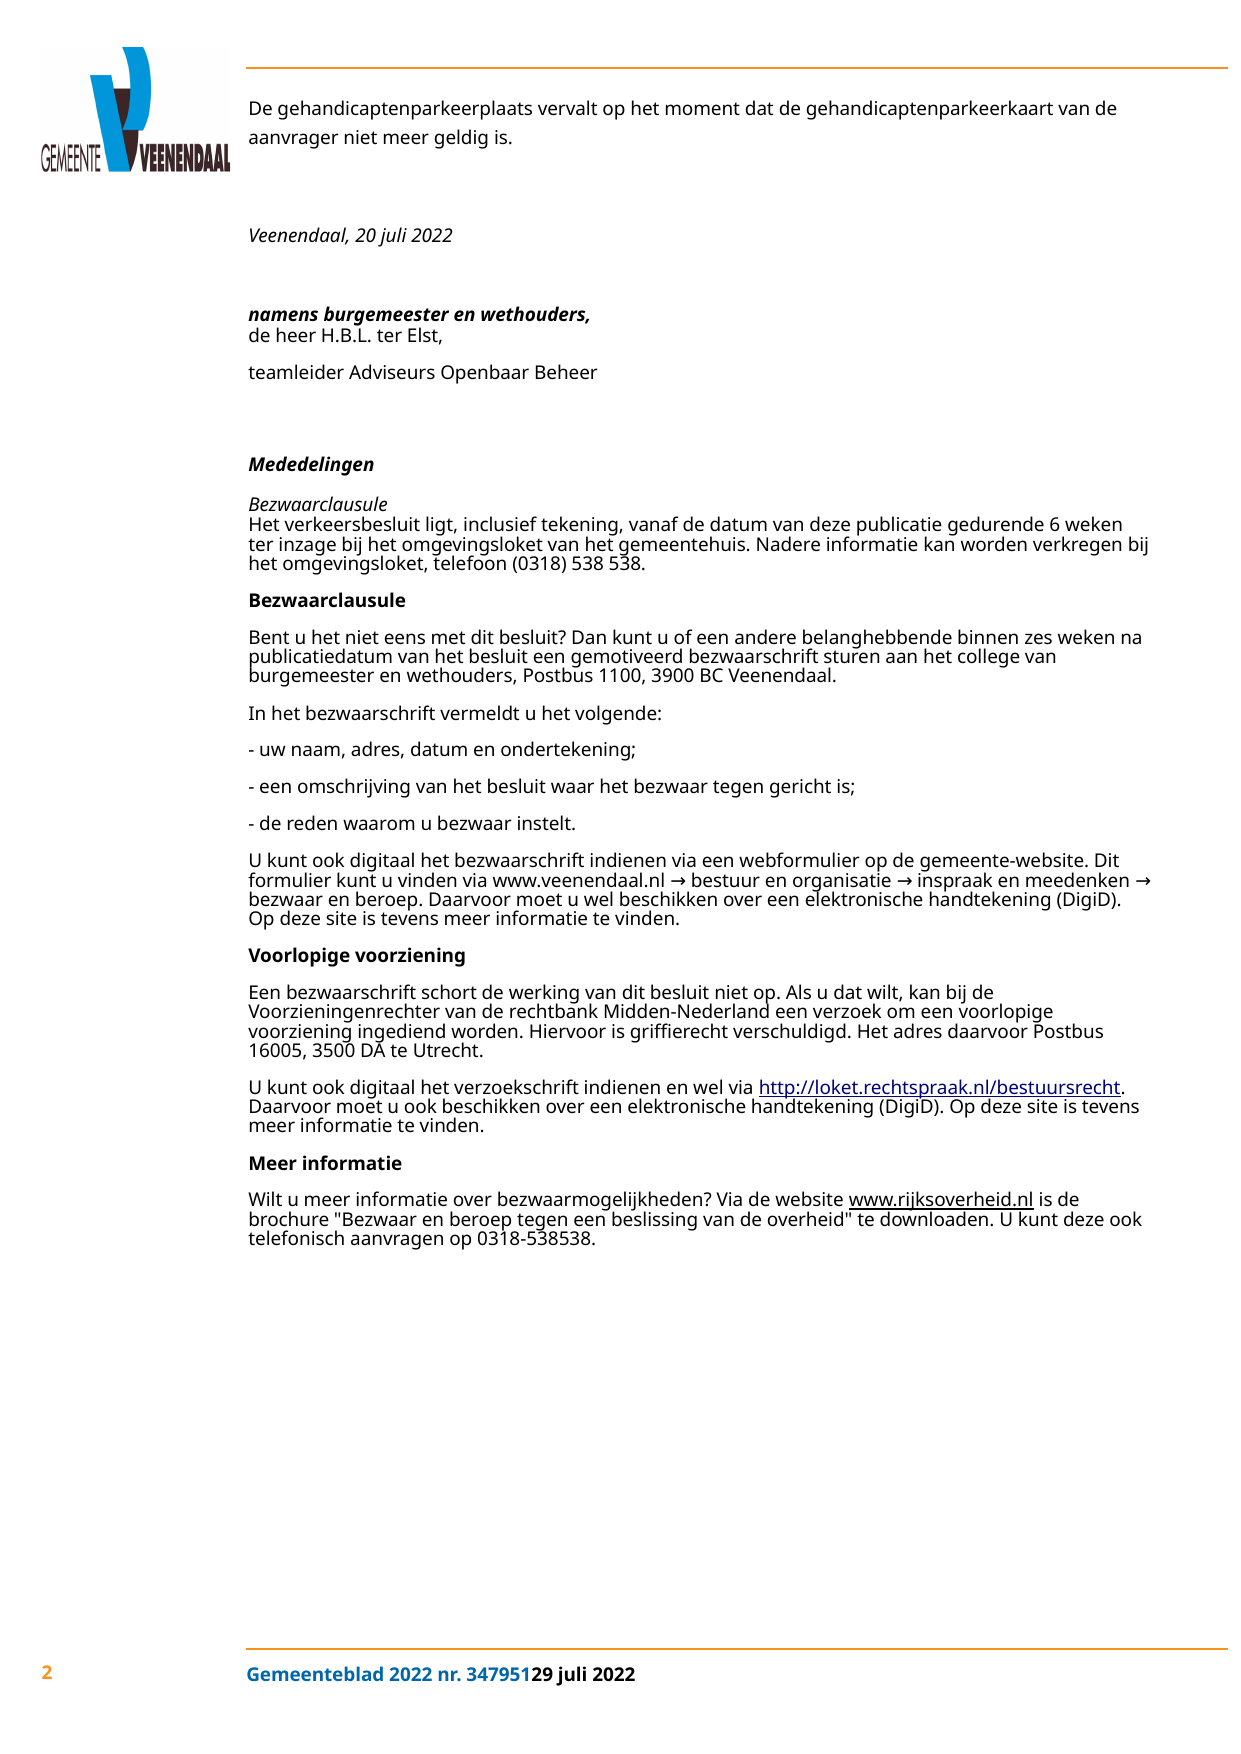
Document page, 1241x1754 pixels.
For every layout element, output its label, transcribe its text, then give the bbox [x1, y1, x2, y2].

text Bezwaarclausule [248, 592, 1152, 611]
picture [41, 47, 130, 172]
text Meer informatie [248, 1154, 1152, 1174]
text Bezwaarclausule [248, 491, 1152, 516]
text Voorlopige voorziening [248, 947, 1152, 966]
text - uw naam, adres, datum en ondertekening; [248, 741, 1152, 761]
text Mededelingen [248, 451, 1152, 477]
text Wilt u meer informatie over bezwaarmogelijkheden? Via de website www.rijksoverheid.nl is de brochure "Bezwaar en beroep tegen een beslissing van de overheid" te downloaden. U kunt deze ook telefonisch aanvragen op 0318-538538. [248, 1191, 1152, 1249]
text Een bezwaarschrift schort de werking van dit besluit niet op. Als u dat wilt, kan bij de Voorzieningenrechter van de rechtbank Midden-Nederland een verzoek om een voorlopige voorziening ingediend worden. Hiervoor is griffierecht verschuldigd. Het adres daarvoor Postbus 16005, 3500 DA te Utrecht. [248, 984, 1152, 1061]
text Bent u het niet eens met dit besluit? Dan kunt u of een andere belanghebbende binnen zes weken na publicatiedatum van het besluit een gemotiveerd bezwaarschrift sturen aan het college van burgemeester en wethouders, Postbus 1100, 3900 BC Veenendaal. [248, 629, 1152, 687]
text In het bezwaarschrift vermeldt u het volgende: [248, 704, 1152, 724]
text - de reden waarom u bezwaar instelt. [248, 815, 1152, 835]
text Het verkeersbesluit ligt, inclusief tekening, vanaf de datum van deze publicatie gedurende 6 weken ter inzage bij het omgevingsloket van het gemeentehuis. Nadere informatie kan worden verkregen bij het omgevingsloket, telefoon (0318) 538 538. [248, 516, 1152, 574]
text De gehandicaptenparkeerplaats vervalt op het moment dat de gehandicaptenparkeerkaart van de aanvrager niet meer geldig is. [248, 95, 1152, 150]
text U kunt ook digitaal het verzoekschrift indienen en wel via http://loket.rechtspraak.nl/bestuursrecht. Daarvoor moet u ook beschikken over een elektronische handtekening (DigiD). Op deze site is tevens meer informatie te vinden. [248, 1079, 1152, 1137]
text U kunt ook digitaal het bezwaarschrift indienen via een webformulier op de gemeente-website. Dit formulier kunt u vinden via www.veenendaal.nl → bestuur en organisatie → inspraak en meedenken → bezwaar en beroep. Daarvoor moet u wel beschikken over een elektronische handtekening (DigiD). Op deze site is tevens meer informatie te vinden. [248, 852, 1152, 929]
picture [123, 47, 231, 172]
text namens burgemeester en wethouders, [248, 301, 1152, 327]
text de heer H.B.L. ter Elst, [248, 327, 1152, 346]
text - een omschrijving van het besluit waar het bezwaar tegen gericht is; [248, 778, 1152, 798]
text Veenendaal, 20 juli 2022 [248, 223, 1152, 248]
text teamleider Adviseurs Openbaar Beheer [248, 364, 1152, 383]
